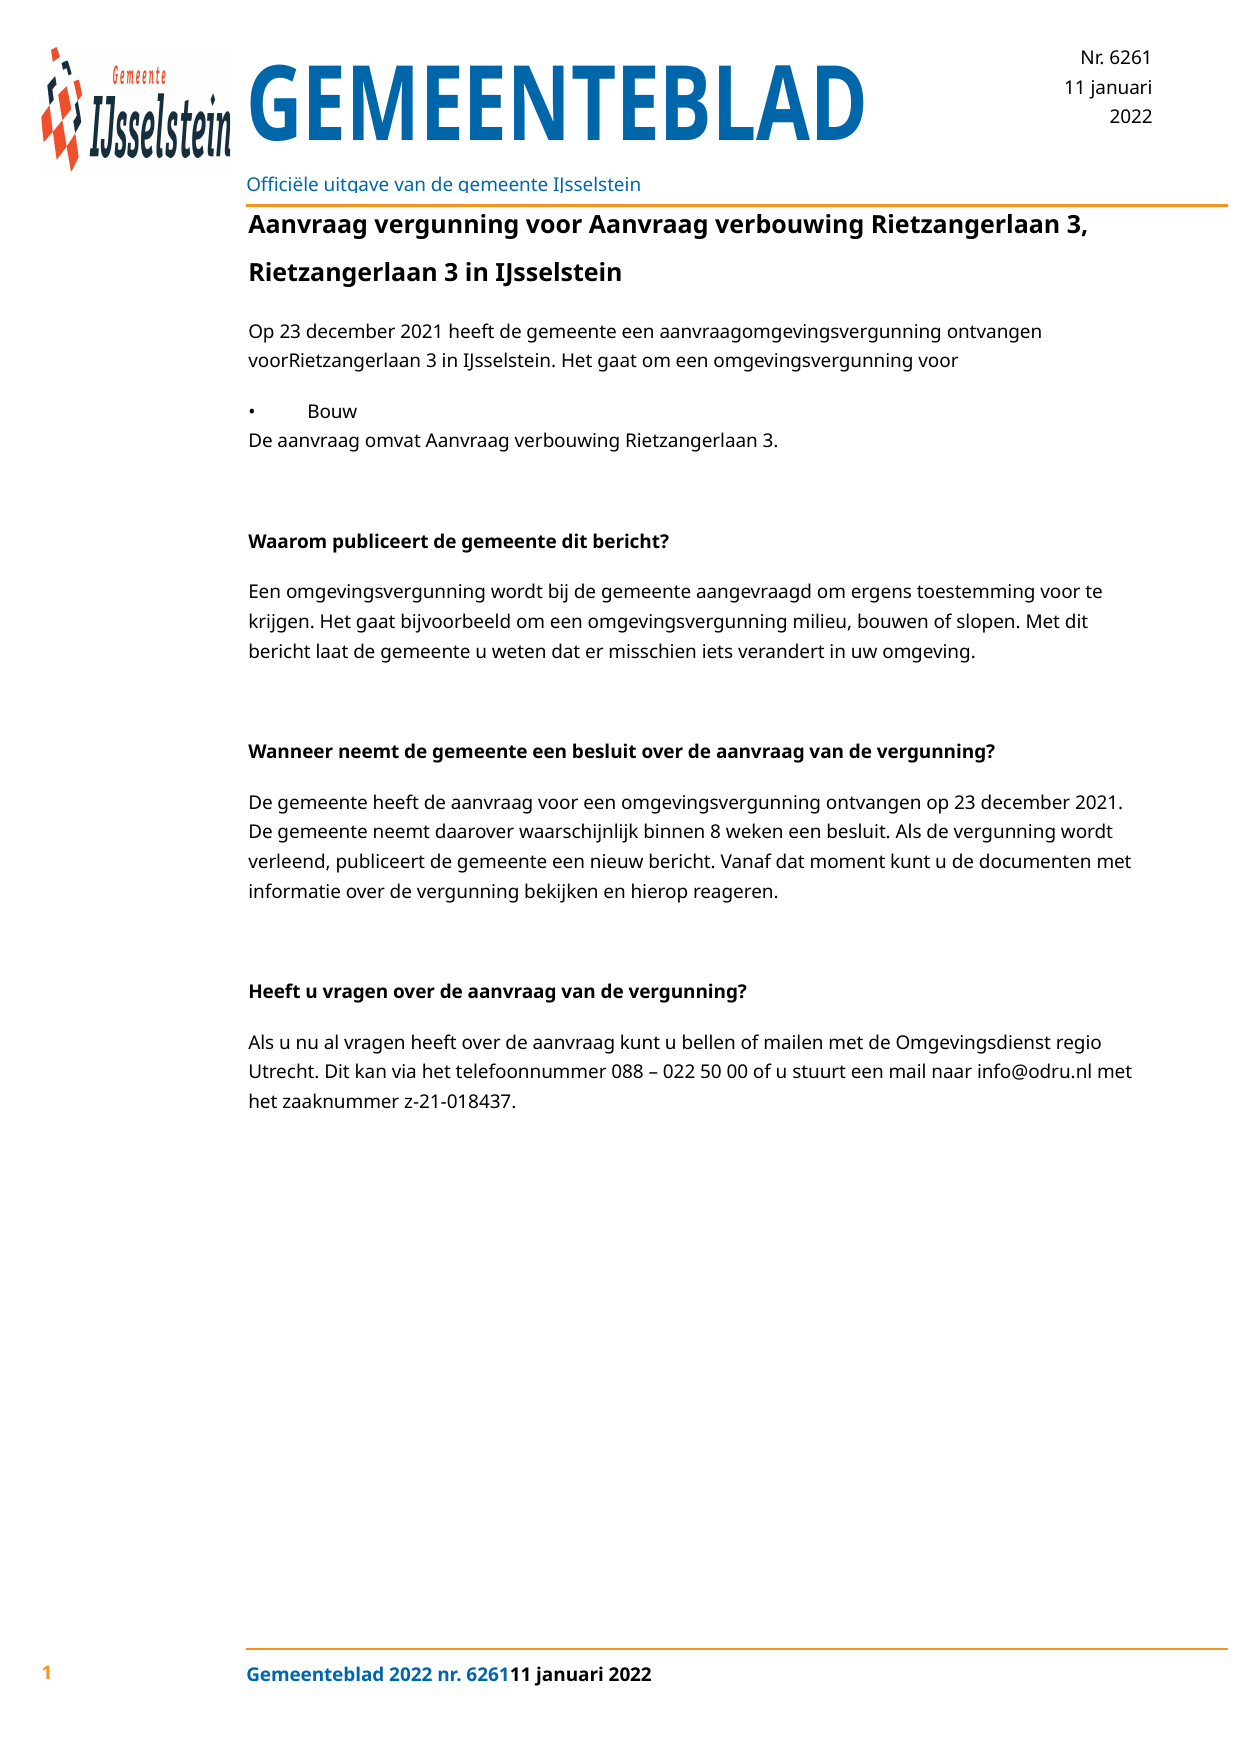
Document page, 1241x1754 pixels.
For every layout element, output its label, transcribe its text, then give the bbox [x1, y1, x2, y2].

text De gemeente heeft de aanvraag voor een omgevingsvergunning ontvangen op 23 december 2021. De gemeente neemt daarover waarschijnlijk binnen 8 weken een besluit. Als de vergunning wordt verleend, publiceert de gemeente een nieuw bericht. Vanaf dat moment kunt u de documenten met informatie over de vergunning bekijken en hierop reageren. [248, 789, 1152, 904]
text De aanvraag omvat Aanvraag verbouwing Rietzangerlaan 3. [248, 427, 1152, 453]
text Een omgevingsvergunning wordt bij de gemeente aangevraagd om ergens toestemming voor te krijgen. Het gaat bijvoorbeeld om een omgevingsvergunning milieu, bouwen of slopen. Met dit bericht laat de gemeente u weten dat er misschien iets verandert in uw omgeving. [248, 579, 1152, 664]
text Heeft u vragen over de aanvraag van de vergunning? [248, 979, 1152, 1004]
text Waarom publiceert de gemeente dit bericht? [248, 528, 1152, 554]
list Bouw [248, 398, 1152, 424]
text Wanneer neemt de gemeente een besluit over de aanvraag van de vergunning? [248, 739, 1152, 764]
text Aanvraag vergunning voor Aanvraag verbouwing Rietzangerlaan 3, Rietzangerlaan 3 in IJsselstein [248, 207, 1152, 288]
picture [41, 47, 231, 172]
text Als u nu al vragen heeft over de aanvraag kunt u bellen of mailen met de Omgevingsdienst regio Utrecht. Dit kan via het telefoonnummer 088 – 022 50 00 of u stuurt een mail naar info@odru.nl met het zaaknummer z-21-018437. [248, 1029, 1152, 1114]
text Op 23 december 2021 heeft de gemeente een aanvraagomgevingsvergunning ontvangen voorRietzangerlaan 3 in IJsselstein. Het gaat om een omgevingsvergunning voor [248, 318, 1152, 373]
